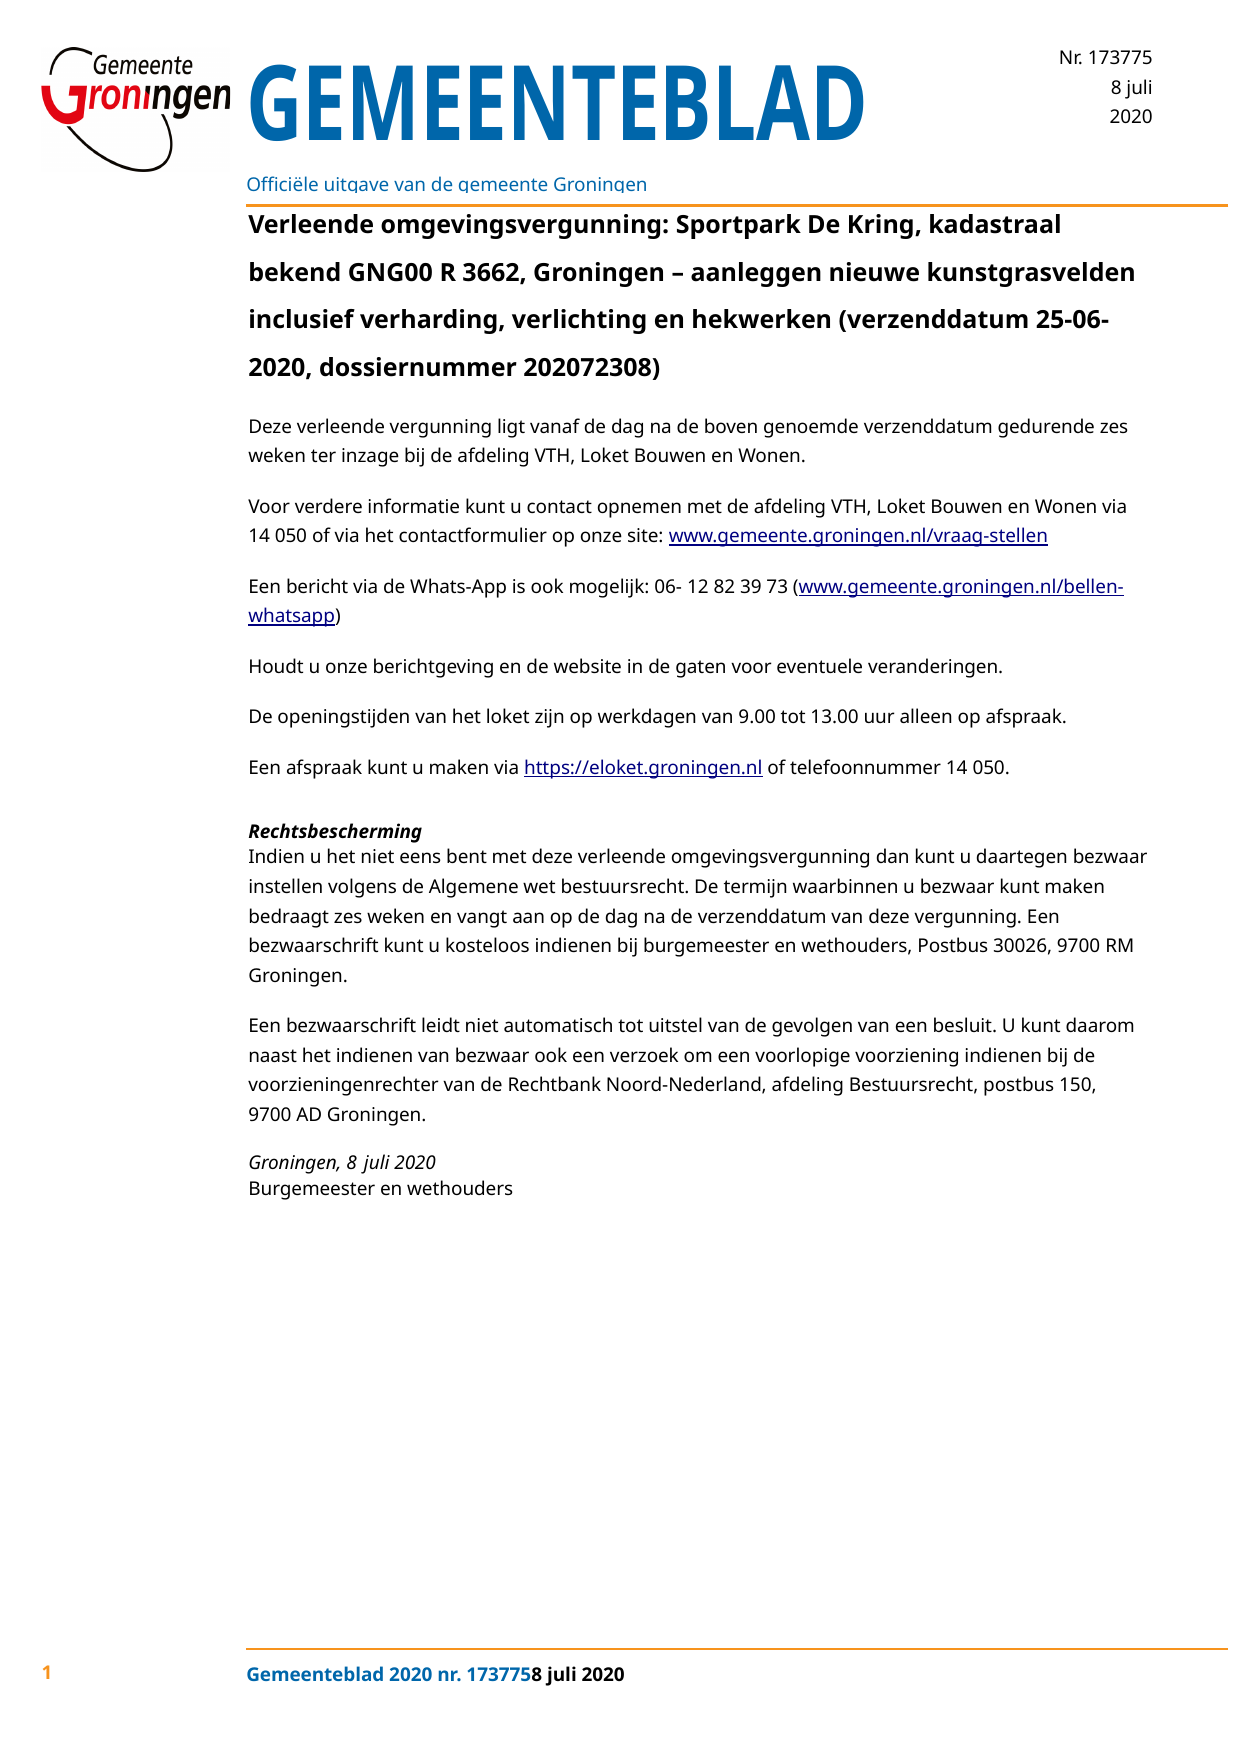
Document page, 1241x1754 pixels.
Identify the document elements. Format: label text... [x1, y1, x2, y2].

text Indien u het niet eens bent met deze verleende omgevingsvergunning dan kunt u daartegen bezwaar instellen volgens de Algemene wet bestuursrecht. De termijn waarbinnen u bezwaar kunt maken bedraagt zes weken en vangt aan op de dag na de verzenddatum van deze vergunning. Een bezwaarschrift kunt u kosteloos indienen bij burgemeester en wethouders, Postbus 30026, 9700 RM Groningen. [248, 844, 1152, 988]
text De openingstijden van het loket zijn op werkdagen van 9.00 tot 13.00 uur alleen op afspraak. [248, 703, 1152, 729]
picture [41, 47, 231, 172]
text Een afspraak kunt u maken via https://eloket.groningen.nl of telefoonnummer 14 050. [248, 754, 1152, 780]
text Een bezwaarschrift leidt niet automatisch tot uitstel van de gevolgen van een besluit. U kunt daarom naast het indienen van bezwaar ook een verzoek om een voorlopige voorziening indienen bij de voorzieningenrechter van de Rechtbank Noord-Nederland, afdeling Bestuursrecht, postbus 150, 9700 AD Groningen. [248, 1012, 1152, 1127]
text Een bericht via de Whats-App is ook mogelijk: 06- 12 82 39 73 (www.gemeente.groningen.nl/bellen-whatsapp) [248, 573, 1152, 628]
text Deze verleende vergunning ligt vanaf de dag na de boven genoemde verzenddatum gedurende zes weken ter inzage bij de afdeling VTH, Loket Bouwen en Wonen. [248, 413, 1152, 468]
text Groningen, 8 juli 2020 [248, 1149, 1152, 1175]
text Verleende omgevingsvergunning: Sportpark De Kring, kadastraal bekend GNG00 R 3662, Groningen – aanleggen nieuwe kunstgrasvelden inclusief verharding, verlichting en hekwerken (verzenddatum 25-06-2020, dossiernummer 202072308) [248, 207, 1152, 384]
text Voor verdere informatie kunt u contact opnemen met de afdeling VTH, Loket Bouwen en Wonen via 14 050 of via het contactformulier op onze site: www.gemeente.groningen.nl/vraag-stellen [248, 493, 1152, 548]
text Burgemeester en wethouders [248, 1175, 1152, 1200]
text Rechtsbescherming [248, 818, 1152, 844]
text Houdt u onze berichtgeving en de website in de gaten voor eventuele veranderingen. [248, 653, 1152, 679]
